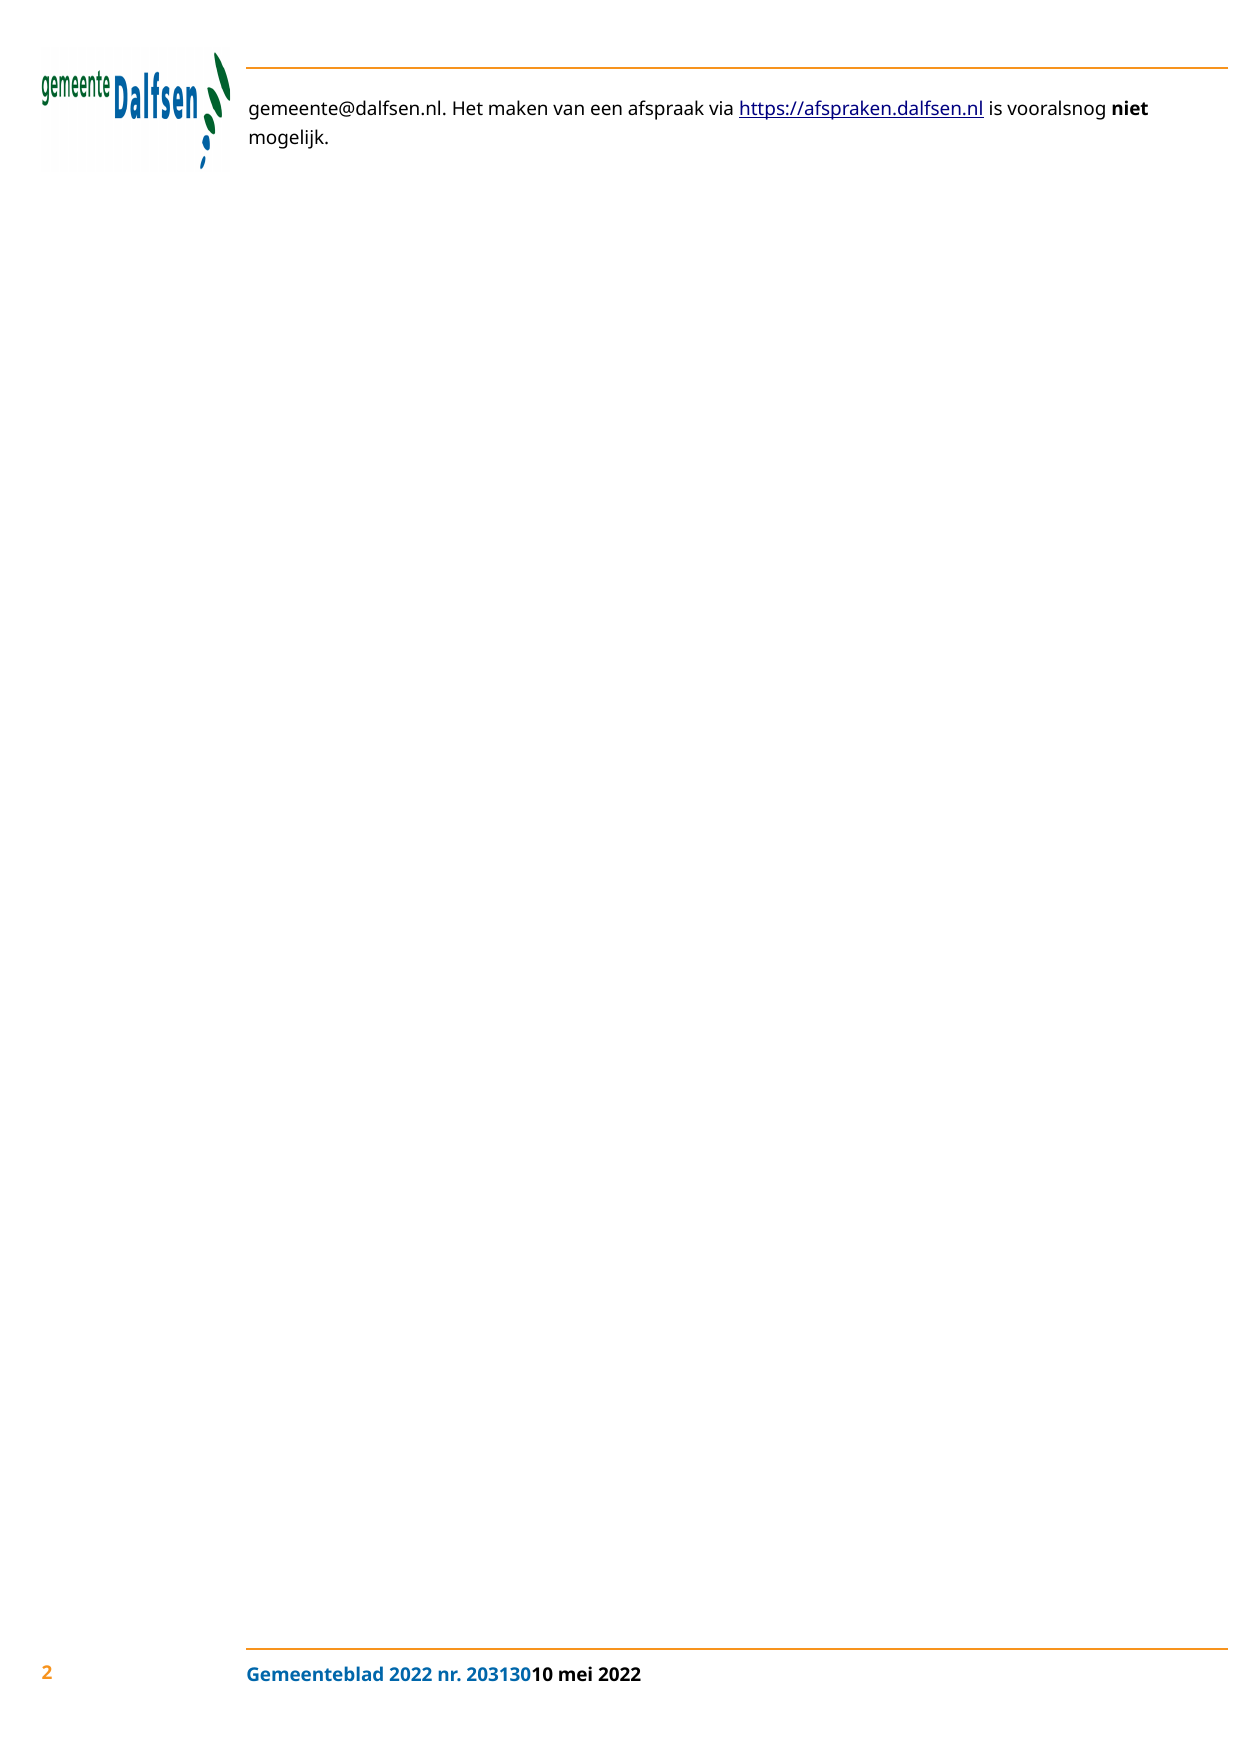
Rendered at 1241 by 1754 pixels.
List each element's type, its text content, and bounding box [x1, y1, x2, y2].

picture [41, 47, 231, 172]
text gemeente@dalfsen.nl. Het maken van een afspraak via https://afspraken.dalfsen.nl is vooralsnog niet mogelijk. [248, 95, 1152, 150]
